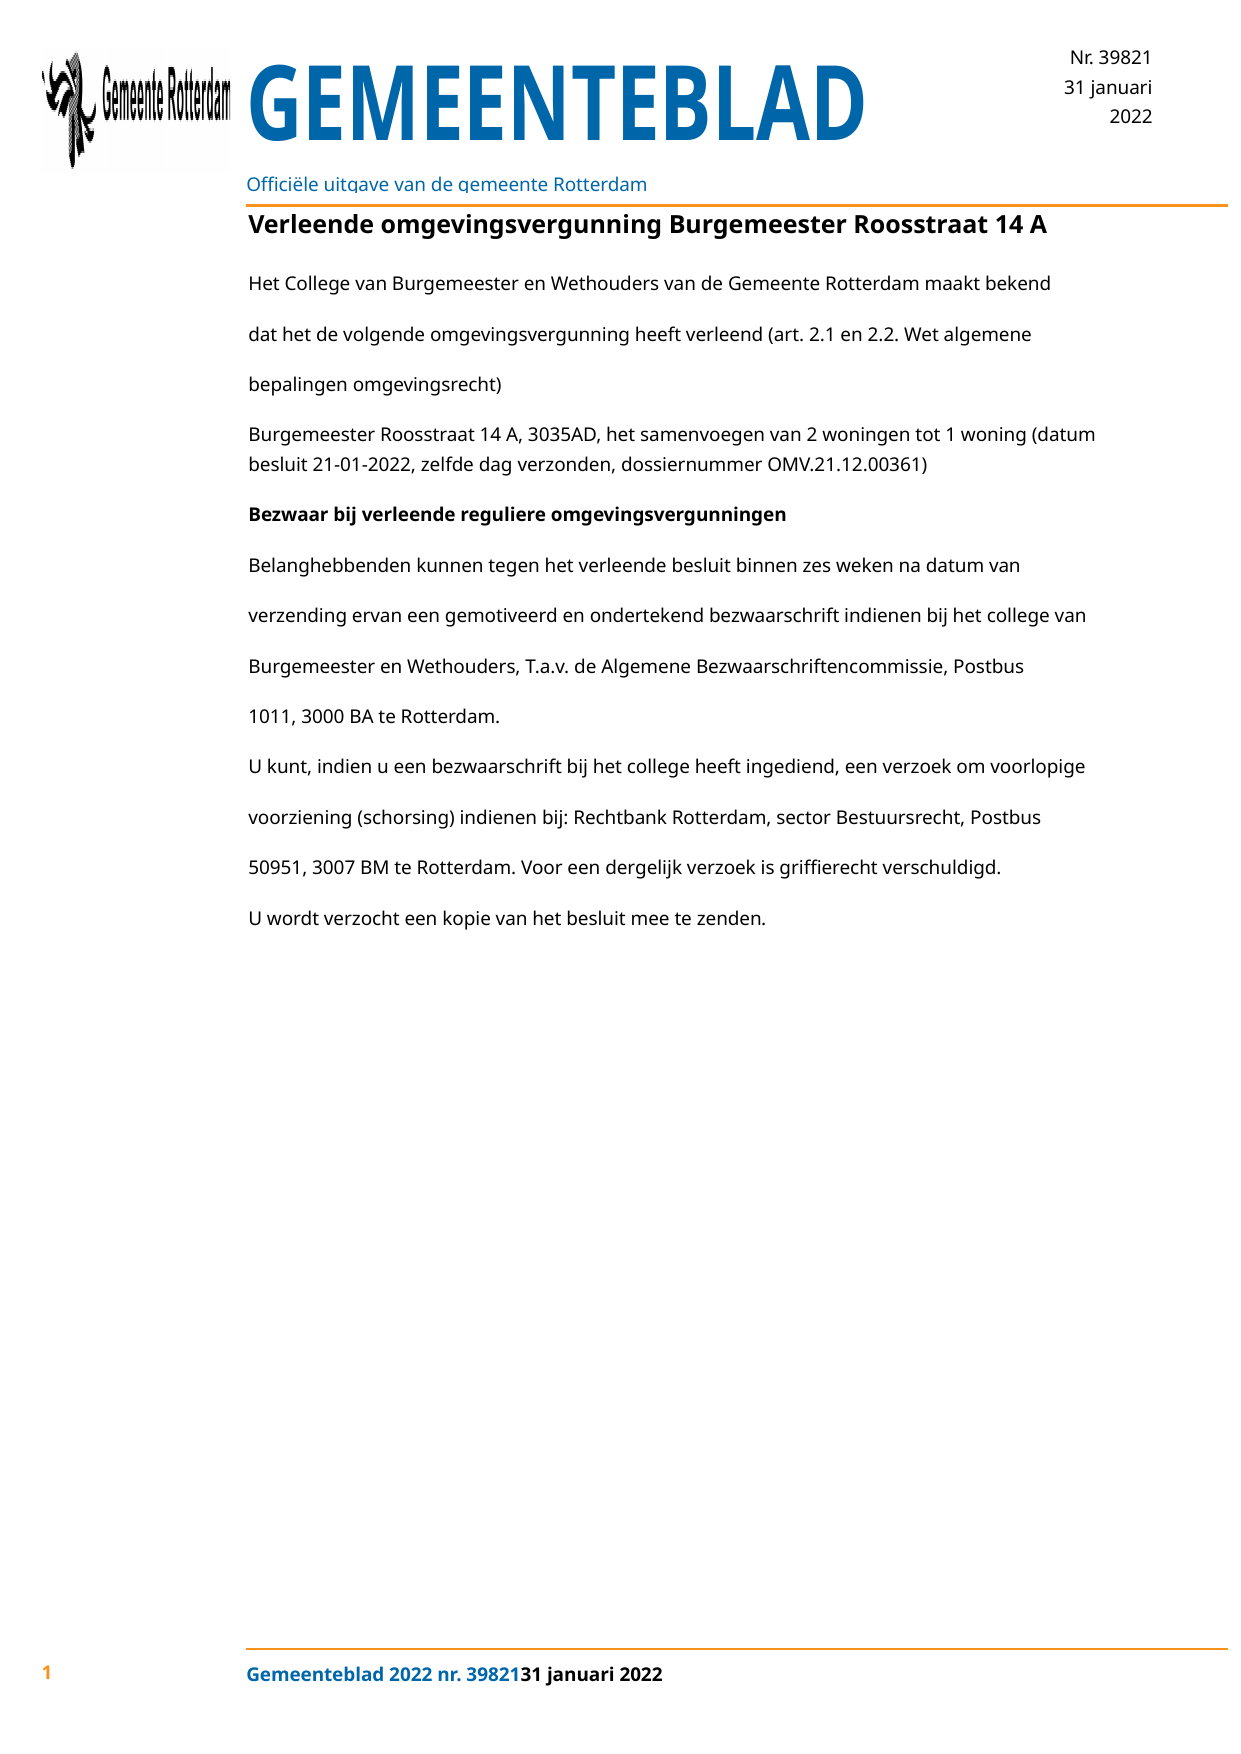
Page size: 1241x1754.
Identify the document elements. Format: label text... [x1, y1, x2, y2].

text Bezwaar bij verleende reguliere omgevingsvergunningen [248, 502, 1152, 527]
text U wordt verzocht een kopie van het besluit mee te zenden. [248, 905, 1152, 931]
text Verleende omgevingsvergunning Burgemeester Roosstraat 14 A [248, 207, 1152, 241]
text Belanghebbenden kunnen tegen het verleende besluit binnen zes weken na datum van [248, 552, 1152, 578]
text Burgemeester Roosstraat 14 A, 3035AD, het samenvoegen van 2 woningen tot 1 woning (datum besluit 21-01-2022, zelfde dag verzonden, dossiernummer OMV.21.12.00361) [248, 422, 1152, 477]
text voorziening (schorsing) indienen bij: Rechtbank Rotterdam, sector Bestuursrecht, Postbus [248, 804, 1152, 830]
text bepalingen omgevingsrecht) [248, 371, 1152, 397]
text Het College van Burgemeester en Wethouders van de Gemeente Rotterdam maakt bekend [248, 270, 1152, 296]
picture [41, 47, 231, 172]
text verzending ervan een gemotiveerd en ondertekend bezwaarschrift indienen bij het college van [248, 602, 1152, 628]
text 50951, 3007 BM te Rotterdam. Voor een dergelijk verzoek is griffierecht verschuldigd. [248, 854, 1152, 880]
text dat het de volgende omgevingsvergunning heeft verleend (art. 2.1 en 2.2. Wet algemene [248, 321, 1152, 346]
text 1011, 3000 BA te Rotterdam. [248, 703, 1152, 729]
text Burgemeester en Wethouders, T.a.v. de Algemene Bezwaarschriftencommissie, Postbus [248, 653, 1152, 678]
text U kunt, indien u een bezwaarschrift bij het college heeft ingediend, een verzoek om voorlopige [248, 754, 1152, 779]
